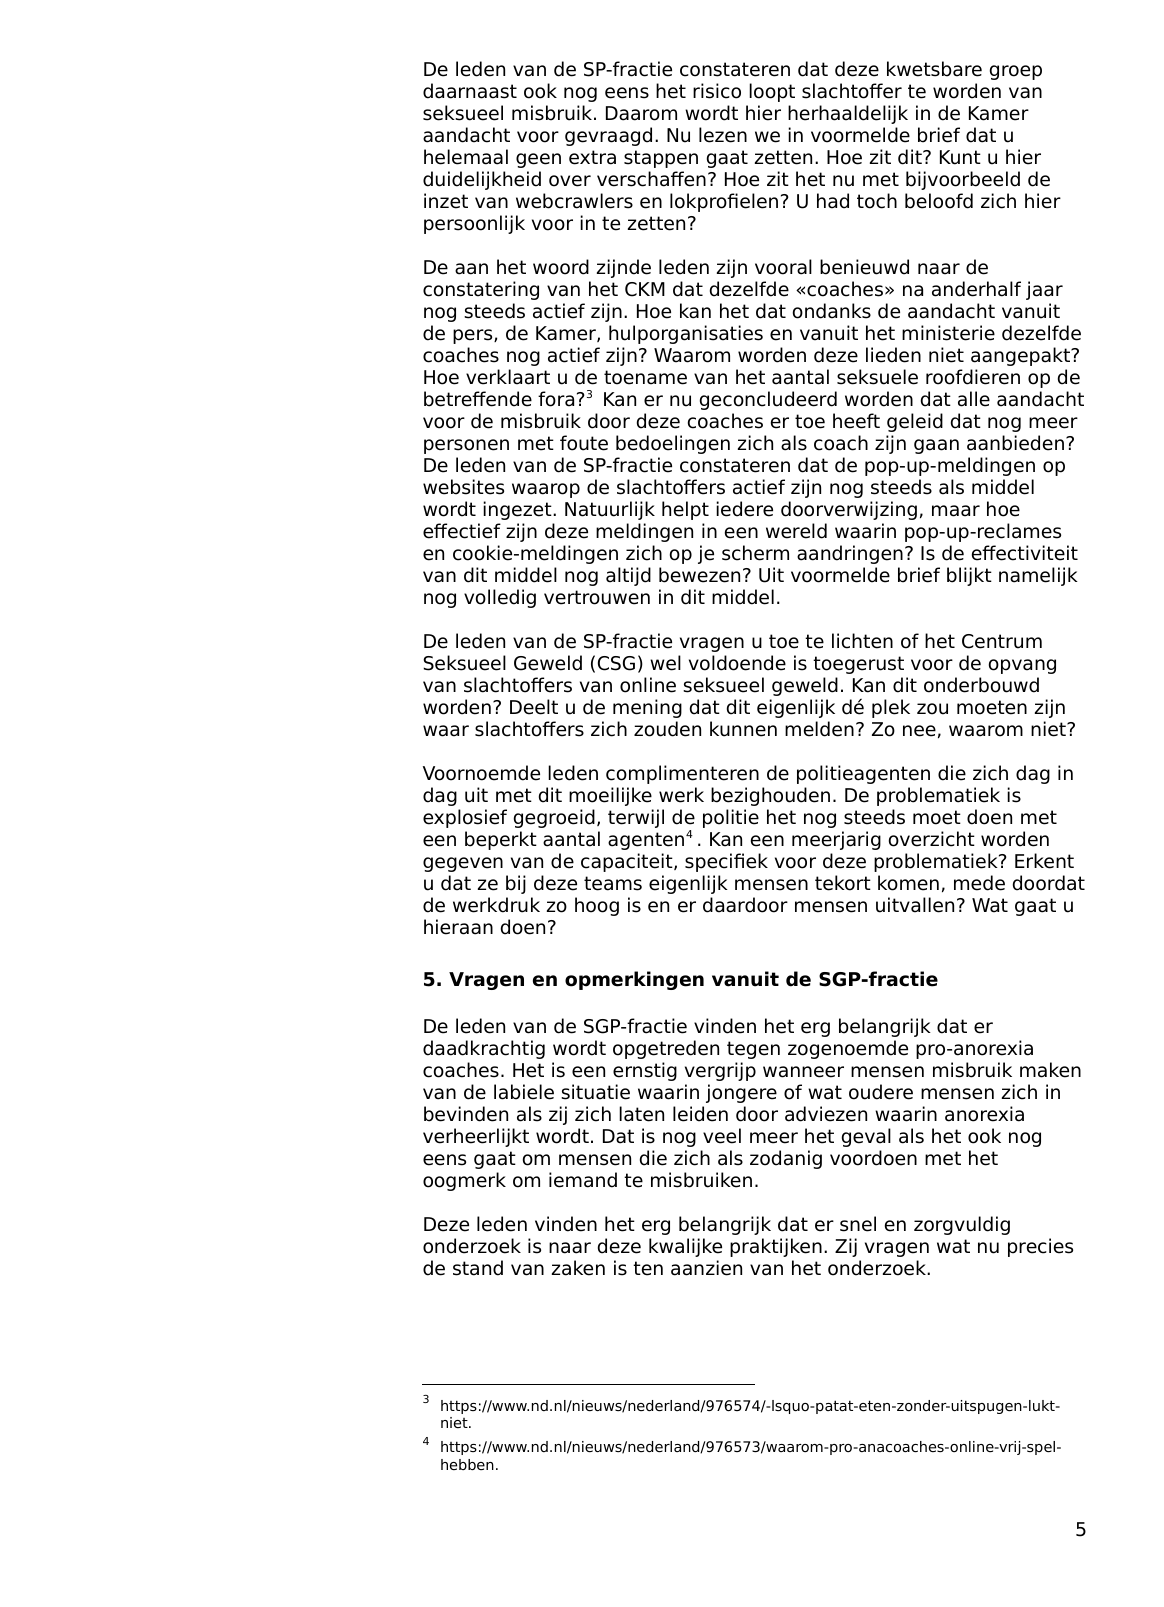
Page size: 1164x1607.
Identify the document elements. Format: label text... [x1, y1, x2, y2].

text https://www.nd.nl/nieuws/nederland/976574/-lsquo-patat-eten-zonder-uitspugen-lukt-niet. [422, 1393, 1087, 1432]
text https://www.nd.nl/nieuws/nederland/976573/waarom-pro-anacoaches-online-vrij-spel-hebben. [422, 1435, 1087, 1474]
text De leden van de SP-fractie constateren dat deze kwetsbare groep daarnaast ook nog eens het risico loopt slachtoffer te worden van seksueel misbruik. Daarom wordt hier herhaaldelijk in de Kamer aandacht voor gevraagd. Nu lezen we in voormelde brief dat u helemaal geen extra stappen gaat zetten. Hoe zit dit? Kunt u hier duidelijkheid over verschaffen? Hoe zit het nu met bijvoorbeeld de inzet van webcrawlers en lokprofielen? U had toch beloofd zich hier persoonlijk voor in te zetten? [422, 59, 1087, 235]
subtitle 5. Vragen en opmerkingen vanuit de SGP-fractie [422, 969, 1087, 991]
text Deze leden vinden het erg belangrijk dat er snel en zorgvuldig onderzoek is naar deze kwalijke praktijken. Zij vragen wat nu precies de stand van zaken is ten aanzien van het onderzoek. [422, 1214, 1087, 1280]
text De leden van de SP-fractie vragen u toe te lichten of het Centrum Seksueel Geweld (CSG) wel voldoende is toegerust voor de opvang van slachtoffers van online seksueel geweld. Kan dit onderbouwd worden? Deelt u de mening dat dit eigenlijk dé plek zou moeten zijn waar slachtoffers zich zouden kunnen melden? Zo nee, waarom niet? [422, 631, 1087, 741]
text De leden van de SP-fractie constateren dat de pop-up-meldingen op websites waarop de slachtoffers actief zijn nog steeds als middel wordt ingezet. Natuurlijk helpt iedere doorverwijzing, maar hoe effectief zijn deze meldingen in een wereld waarin pop-up-reclames en cookie-meldingen zich op je scherm aandringen? Is de effectiviteit van dit middel nog altijd bewezen? Uit voormelde brief blijkt namelijk nog volledig vertrouwen in dit middel. [422, 455, 1087, 609]
text De aan het woord zijnde leden zijn vooral benieuwd naar de constatering van het CKM dat dezelfde «coaches» na anderhalf jaar nog steeds actief zijn. Hoe kan het dat ondanks de aandacht vanuit de pers, de Kamer, hulporganisaties en vanuit het ministerie dezelfde coaches nog actief zijn? Waarom worden deze lieden niet aangepakt? Hoe verklaart u de toename van het aantal seksuele roofdieren op de betreffende fora? Kan er nu geconcludeerd worden dat alle aandacht voor de misbruik door deze coaches er toe heeft geleid dat nog meer personen met foute bedoelingen zich als coach zijn gaan aanbieden? [422, 257, 1087, 455]
text De leden van de SGP-fractie vinden het erg belangrijk dat er daadkrachtig wordt opgetreden tegen zogenoemde pro-anorexia coaches. Het is een ernstig vergrijp wanneer mensen misbruik maken van de labiele situatie waarin jongere of wat oudere mensen zich in bevinden als zij zich laten leiden door adviezen waarin anorexia verheerlijkt wordt. Dat is nog veel meer het geval als het ook nog eens gaat om mensen die zich als zodanig voordoen met het oogmerk om iemand te misbruiken. [422, 1016, 1087, 1192]
text Voornoemde leden complimenteren de politieagenten die zich dag in dag uit met dit moeilijke werk bezighouden. De problematiek is explosief gegroeid, terwijl de politie het nog steeds moet doen met een beperkt aantal agenten. Kan een meerjarig overzicht worden gegeven van de capaciteit, specifiek voor deze problematiek? Erkent u dat ze bij deze teams eigenlijk mensen tekort komen, mede doordat de werkdruk zo hoog is en er daardoor mensen uitvallen? Wat gaat u hieraan doen? [422, 763, 1087, 939]
